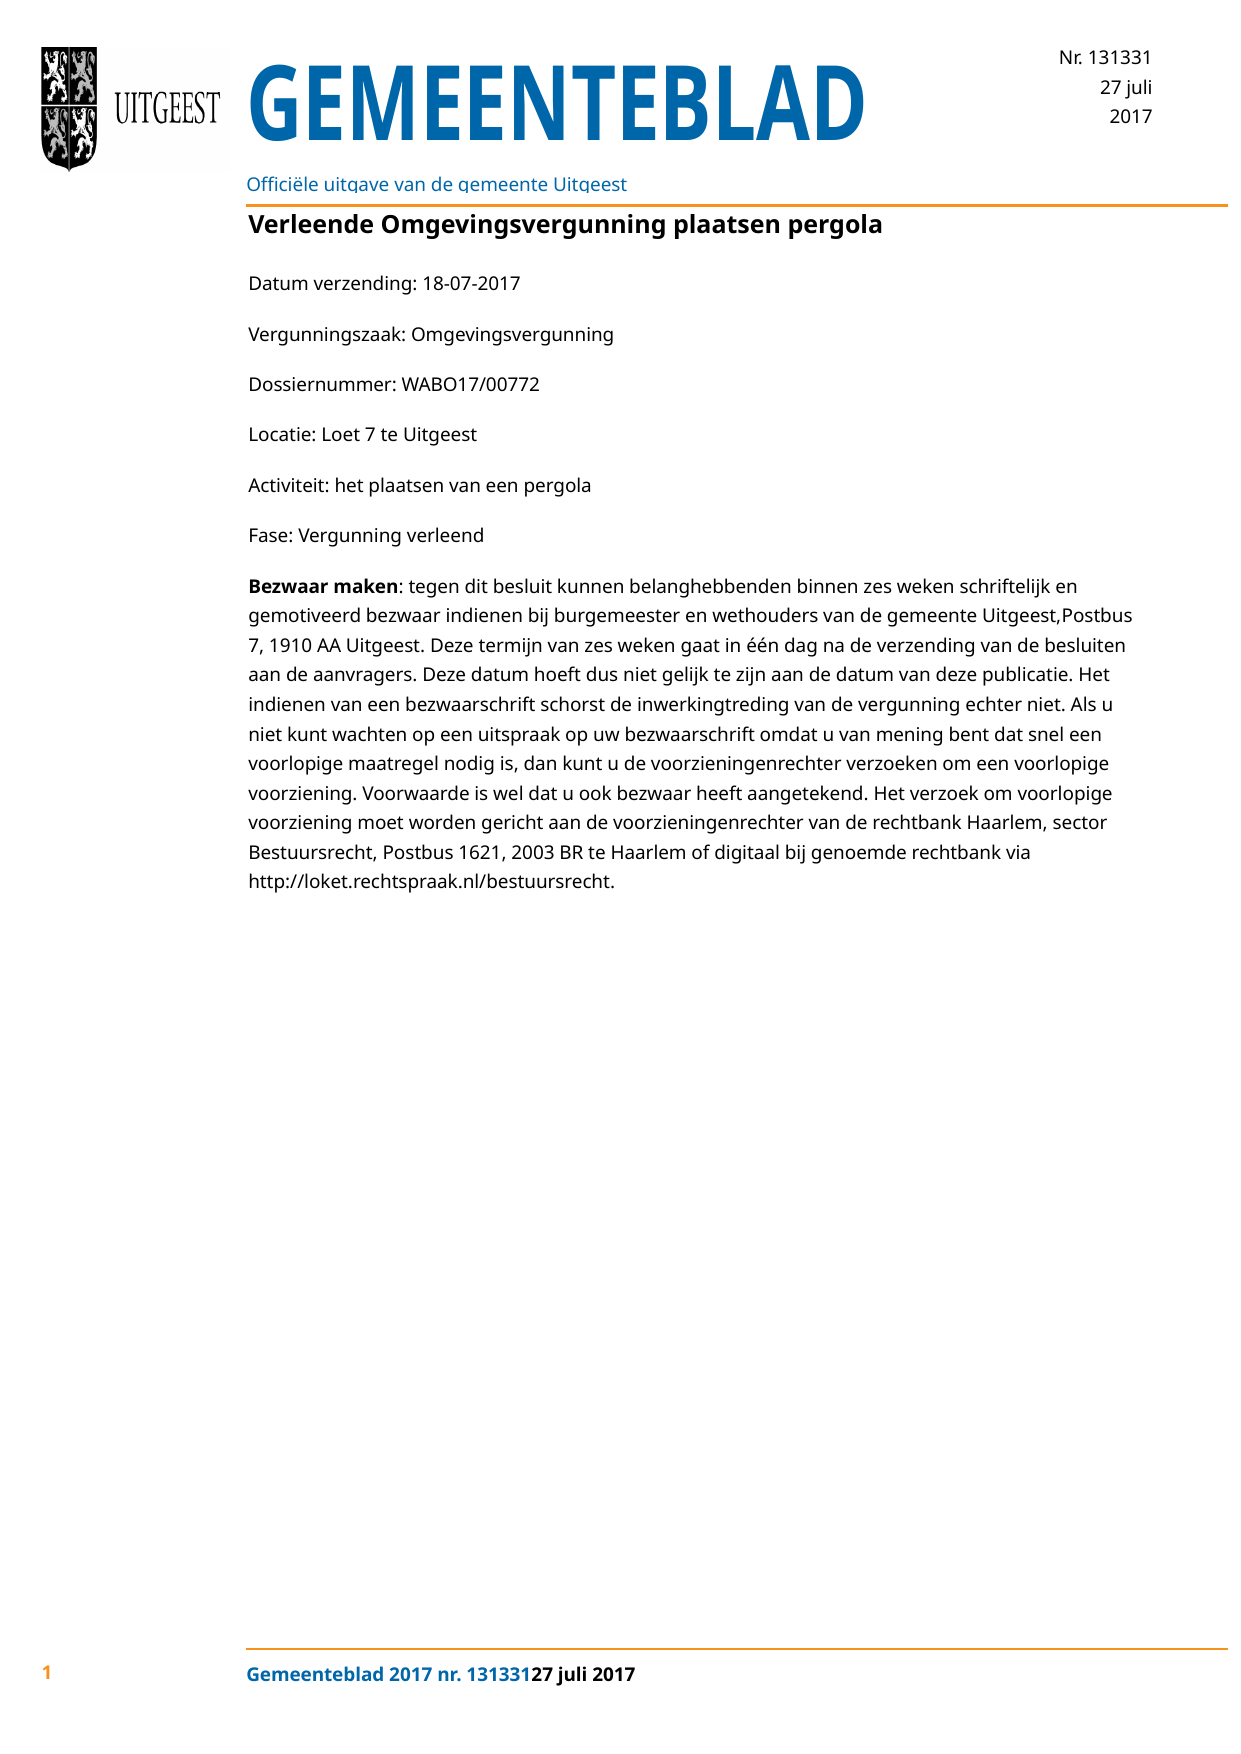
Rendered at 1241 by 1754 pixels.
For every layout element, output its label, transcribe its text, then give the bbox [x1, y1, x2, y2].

text Vergunningszaak: Omgevingsvergunning [248, 321, 1152, 346]
picture [41, 47, 231, 172]
text Activiteit: het plaatsen van een pergola [248, 472, 1152, 498]
text Locatie: Loet 7 te Uitgeest [248, 422, 1152, 447]
text Dossiernummer: WABO17/00772 [248, 371, 1152, 397]
text Datum verzending: 18-07-2017 [248, 270, 1152, 296]
text Verleende Omgevingsvergunning plaatsen pergola [248, 207, 1152, 241]
text Bezwaar maken: tegen dit besluit kunnen belanghebbenden binnen zes weken schriftelijk en gemotiveerd bezwaar indienen bij burgemeester en wethouders van de gemeente Uitgeest,Postbus 7, 1910 AA Uitgeest. Deze termijn van zes weken gaat in één dag na de verzending van de besluiten aan de aanvragers. Deze datum hoeft dus niet gelijk te zijn aan de datum van deze publicatie. Het indienen van een bezwaarschrift schorst de inwerkingtreding van de vergunning echter niet. Als u niet kunt wachten op een uitspraak op uw bezwaarschrift omdat u van mening bent dat snel een voorlopige maatregel nodig is, dan kunt u de voorzieningenrechter verzoeken om een voorlopige voorziening. Voorwaarde is wel dat u ook bezwaar heeft aangetekend. Het verzoek om voorlopige voorziening moet worden gericht aan de voorzieningenrechter van de rechtbank Haarlem, sector Bestuursrecht, Postbus 1621, 2003 BR te Haarlem of digitaal bij genoemde rechtbank via http://loket.rechtspraak.nl/bestuursrecht. [248, 573, 1152, 894]
text Fase: Vergunning verleend [248, 522, 1152, 548]
